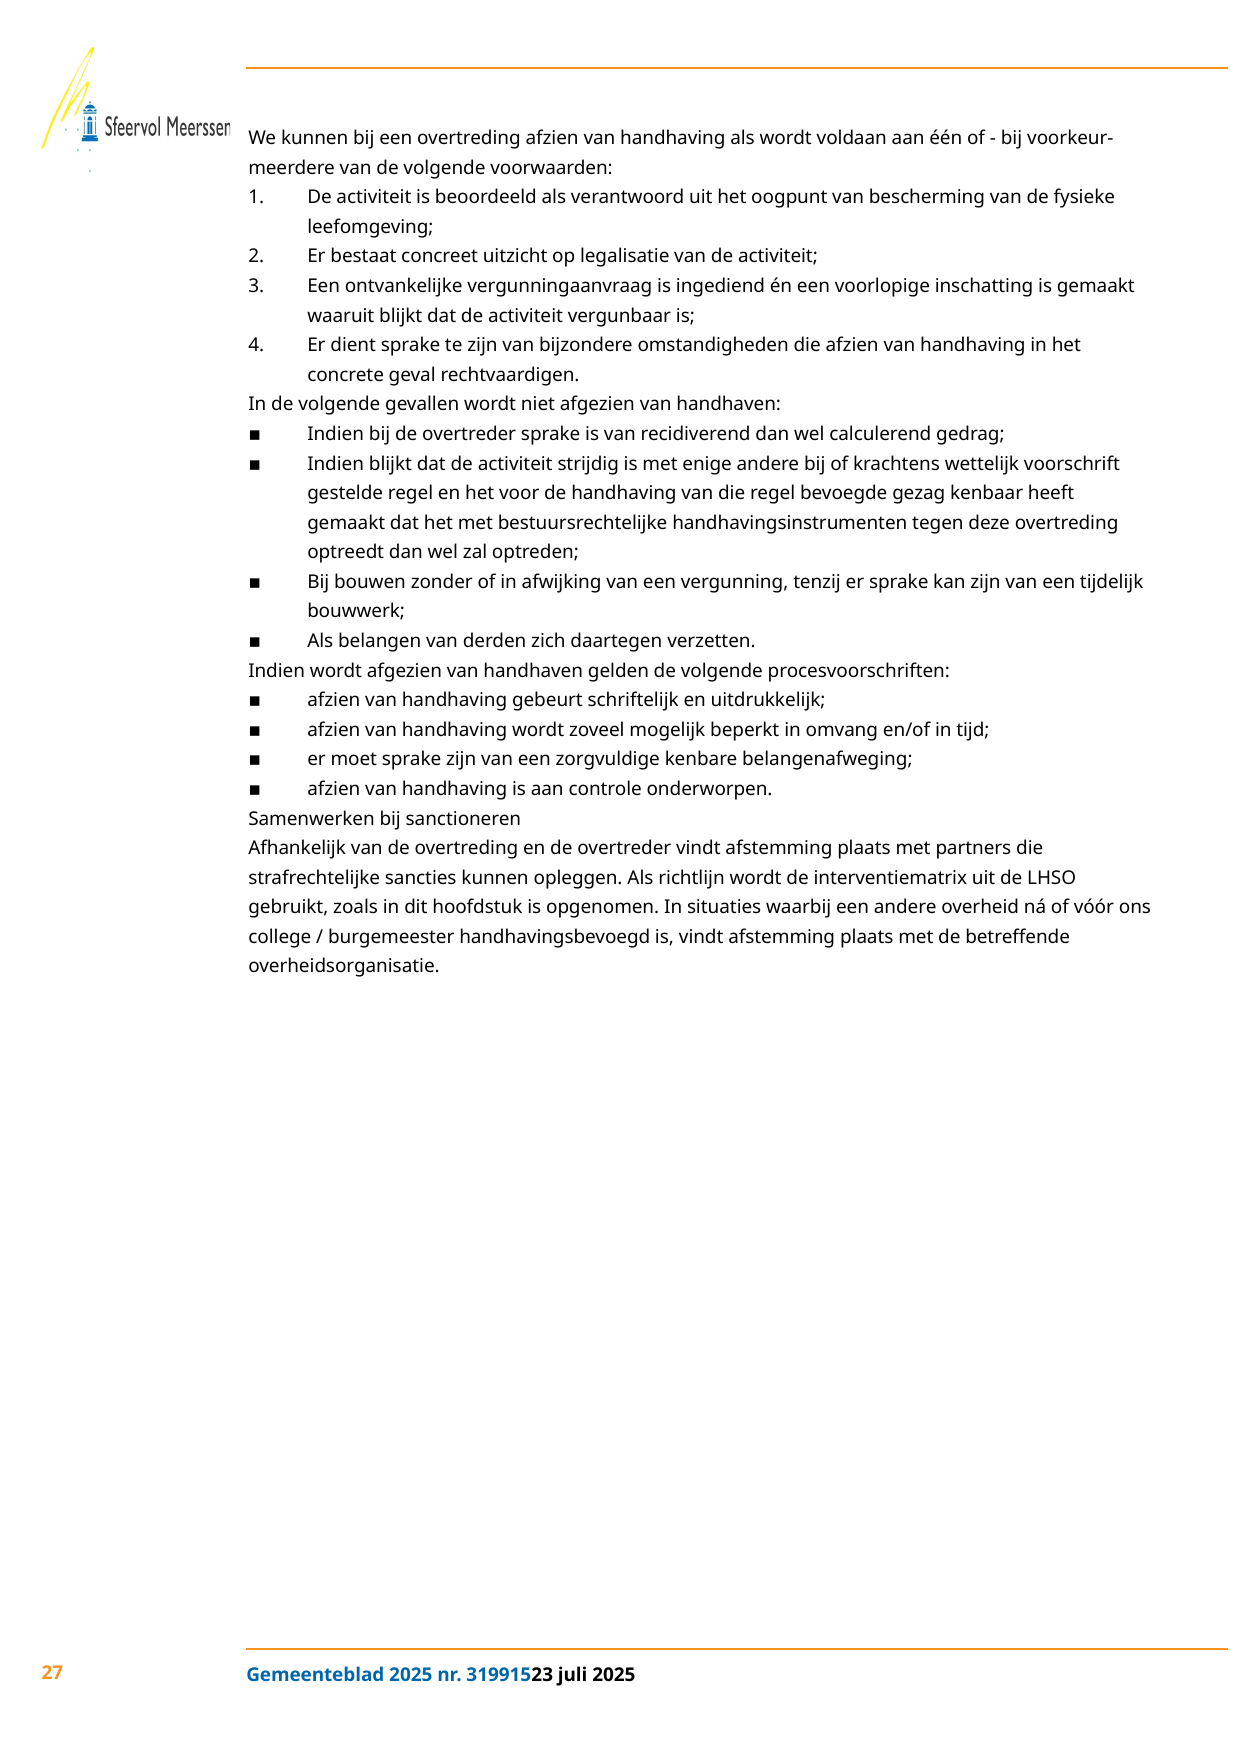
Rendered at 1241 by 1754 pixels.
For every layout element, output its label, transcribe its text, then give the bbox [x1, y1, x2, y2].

list afzien van handhaving is aan controle onderworpen. [248, 775, 1152, 801]
list afzien van handhaving wordt zoveel mogelijk beperkt in omvang en/of in tijd; [248, 716, 1152, 742]
text We kunnen bij een overtreding afzien van handhaving als wordt voldaan aan één of - bij voorkeur- meerdere van de volgende voorwaarden: [248, 124, 1152, 180]
list Bij bouwen zonder of in afwijking van een vergunning, tenzij er sprake kan zijn van een tijdelijk bouwwerk; [248, 568, 1152, 623]
list Indien blijkt dat de activiteit strijdig is met enige andere bij of krachtens wettelijk voorschrift gestelde regel en het voor de handhaving van die regel bevoegde gezag kenbaar heeft gemaakt dat het met bestuursrechtelijke handhavingsinstrumenten tegen deze overtreding optreedt dan wel zal optreden; [248, 450, 1152, 564]
list er moet sprake zijn van een zorgvuldige kenbare belangenafweging; [248, 746, 1152, 771]
list Er bestaat concreet uitzicht op legalisatie van de activiteit; [248, 243, 1152, 268]
list Indien bij de overtreder sprake is van recidiverend dan wel calculerend gedrag; [248, 420, 1152, 446]
list Een ontvankelijke vergunningaanvraag is ingediend én een voorlopige inschatting is gemaakt waaruit blijkt dat de activiteit vergunbaar is; [248, 272, 1152, 328]
text Afhankelijk van de overtreding en de overtreder vindt afstemming plaats met partners die strafrechtelijke sancties kunnen opleggen. Als richtlijn wordt de interventiematrix uit de LHSO gebruikt, zoals in dit hoofdstuk is opgenomen. In situaties waarbij een andere overheid ná of vóór ons college / burgemeester handhavingsbevoegd is, vindt afstemming plaats met de betreffende overheidsorganisatie. [248, 834, 1152, 978]
picture [41, 47, 231, 172]
text Indien wordt afgezien van handhaven gelden de volgende procesvoorschriften: [248, 657, 1152, 683]
text Samenwerken bij sanctioneren [248, 805, 1152, 831]
list afzien van handhaving gebeurt schriftelijk en uitdrukkelijk; [248, 686, 1152, 712]
list Er dient sprake te zijn van bijzondere omstandigheden die afzien van handhaving in het concrete geval rechtvaardigen. [248, 331, 1152, 387]
list Als belangen van derden zich daartegen verzetten. [248, 627, 1152, 653]
list De activiteit is beoordeeld als verantwoord uit het oogpunt van bescherming van de fysieke leefomgeving; [248, 183, 1152, 239]
text In de volgende gevallen wordt niet afgezien van handhaven: [248, 391, 1152, 416]
